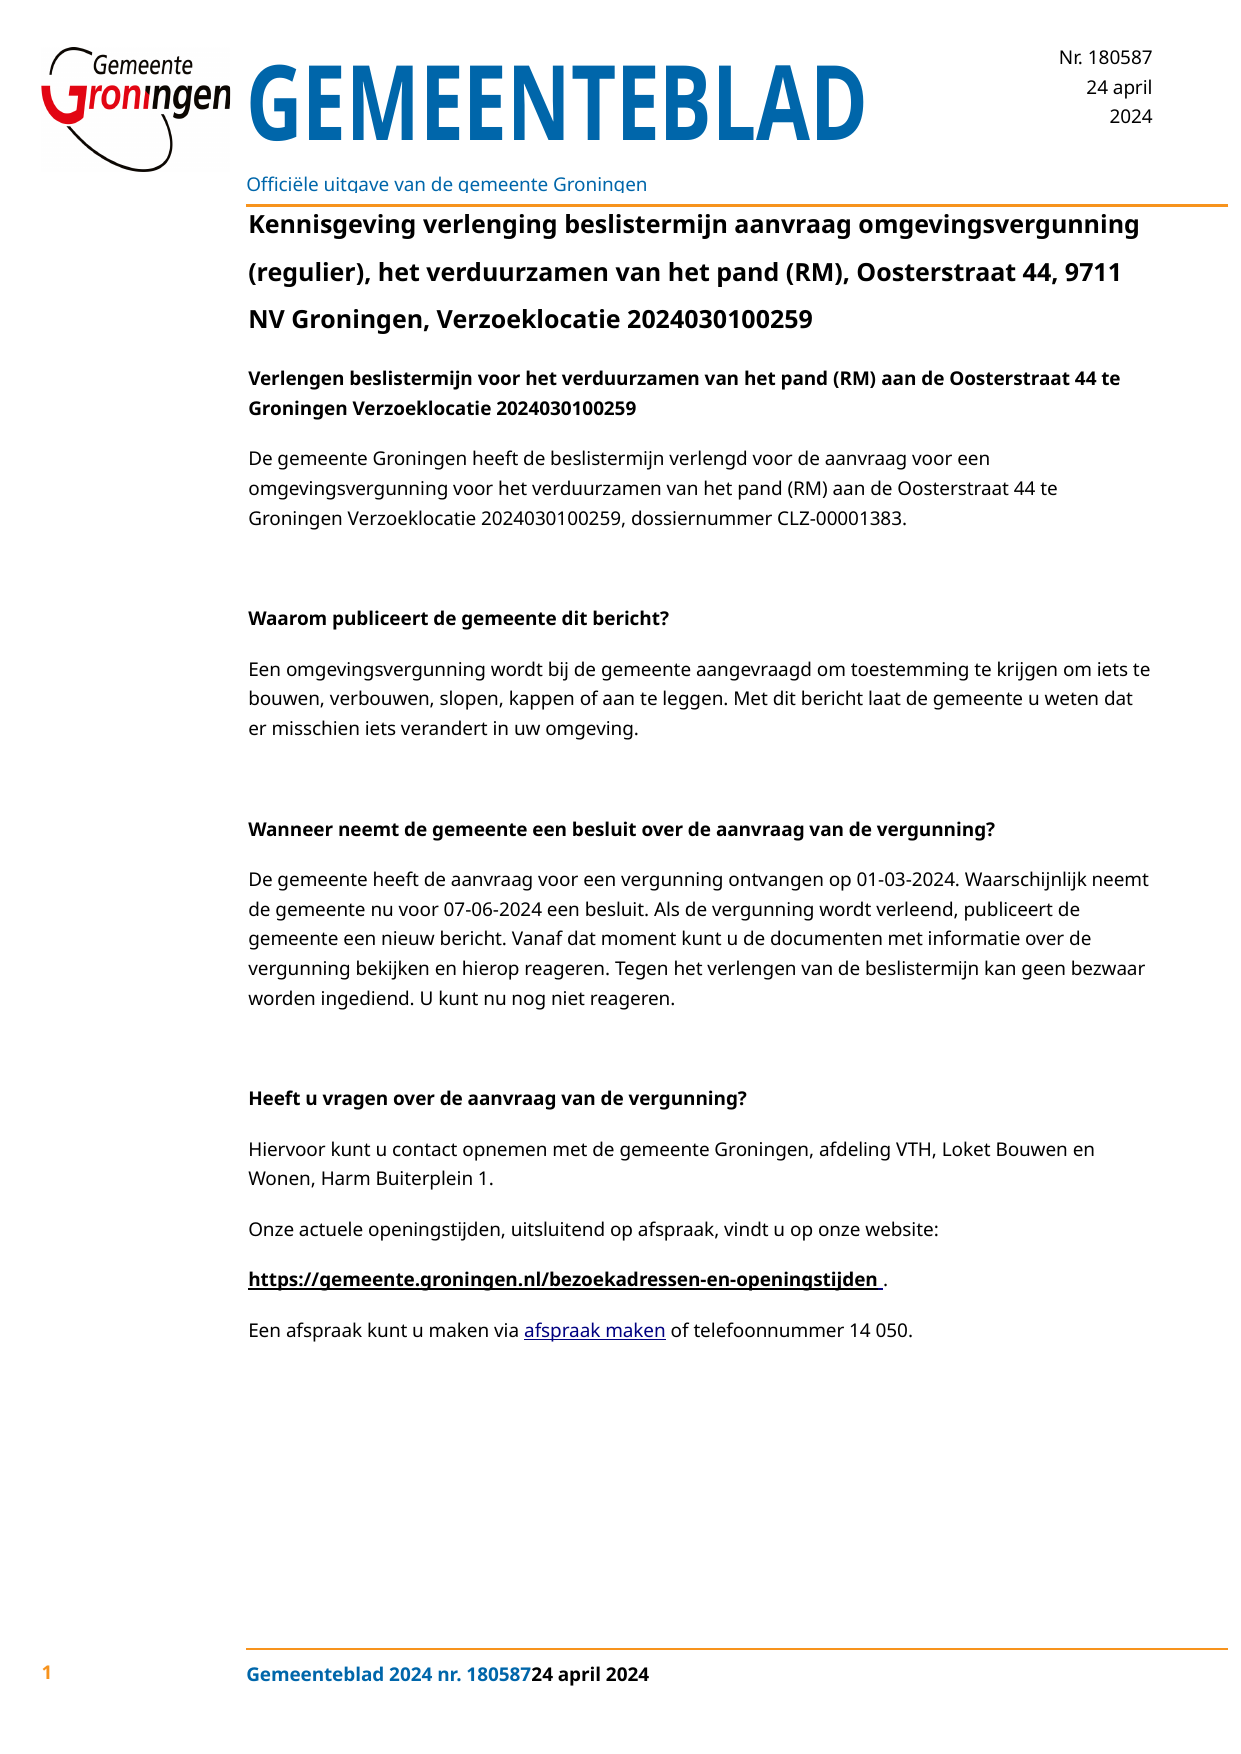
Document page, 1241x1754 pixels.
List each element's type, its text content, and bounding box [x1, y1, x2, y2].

text Wanneer neemt de gemeente een besluit over de aanvraag van de vergunning? [248, 816, 1152, 842]
text Hiervoor kunt u contact opnemen met de gemeente Groningen, afdeling VTH, Loket Bouwen en Wonen, Harm Buiterplein 1. [248, 1136, 1152, 1191]
text De gemeente heeft de aanvraag voor een vergunning ontvangen op 01-03-2024. Waarschijnlijk neemt de gemeente nu voor 07-06-2024 een besluit. Als de vergunning wordt verleend, publiceert de gemeente een nieuw bericht. Vanaf dat moment kunt u de documenten met informatie over de vergunning bekijken en hierop reageren. Tegen het verlengen van de beslistermijn kan geen bezwaar worden ingediend. U kunt nu nog niet reageren. [248, 866, 1152, 1010]
text Verlengen beslistermijn voor het verduurzamen van het pand (RM) aan de Oosterstraat 44 te Groningen Verzoeklocatie 2024030100259 [248, 366, 1152, 421]
text Een afspraak kunt u maken via afspraak maken of telefoonnummer 14 050. [248, 1317, 1152, 1342]
text Waarom publiceert de gemeente dit bericht? [248, 606, 1152, 631]
text https://gemeente.groningen.nl/bezoekadressen-en-openingstijden . [248, 1266, 1152, 1292]
text De gemeente Groningen heeft de beslistermijn verlengd voor de aanvraag voor een omgevingsvergunning voor het verduurzamen van het pand (RM) aan de Oosterstraat 44 te Groningen Verzoeklocatie 2024030100259, dossiernummer CLZ-00001383. [248, 446, 1152, 530]
text Een omgevingsvergunning wordt bij de gemeente aangevraagd om toestemming te krijgen om iets te bouwen, verbouwen, slopen, kappen of aan te leggen. Met dit bericht laat de gemeente u weten dat er misschien iets verandert in uw omgeving. [248, 656, 1152, 741]
picture [41, 47, 231, 172]
text Heeft u vragen over de aanvraag van de vergunning? [248, 1086, 1152, 1111]
text Kennisgeving verlenging beslistermijn aanvraag omgevingsvergunning (regulier), het verduurzamen van het pand (RM), Oosterstraat 44, 9711 NV Groningen, Verzoeklocatie 2024030100259 [248, 207, 1152, 336]
text Onze actuele openingstijden, uitsluitend op afspraak, vindt u op onze website: [248, 1216, 1152, 1242]
